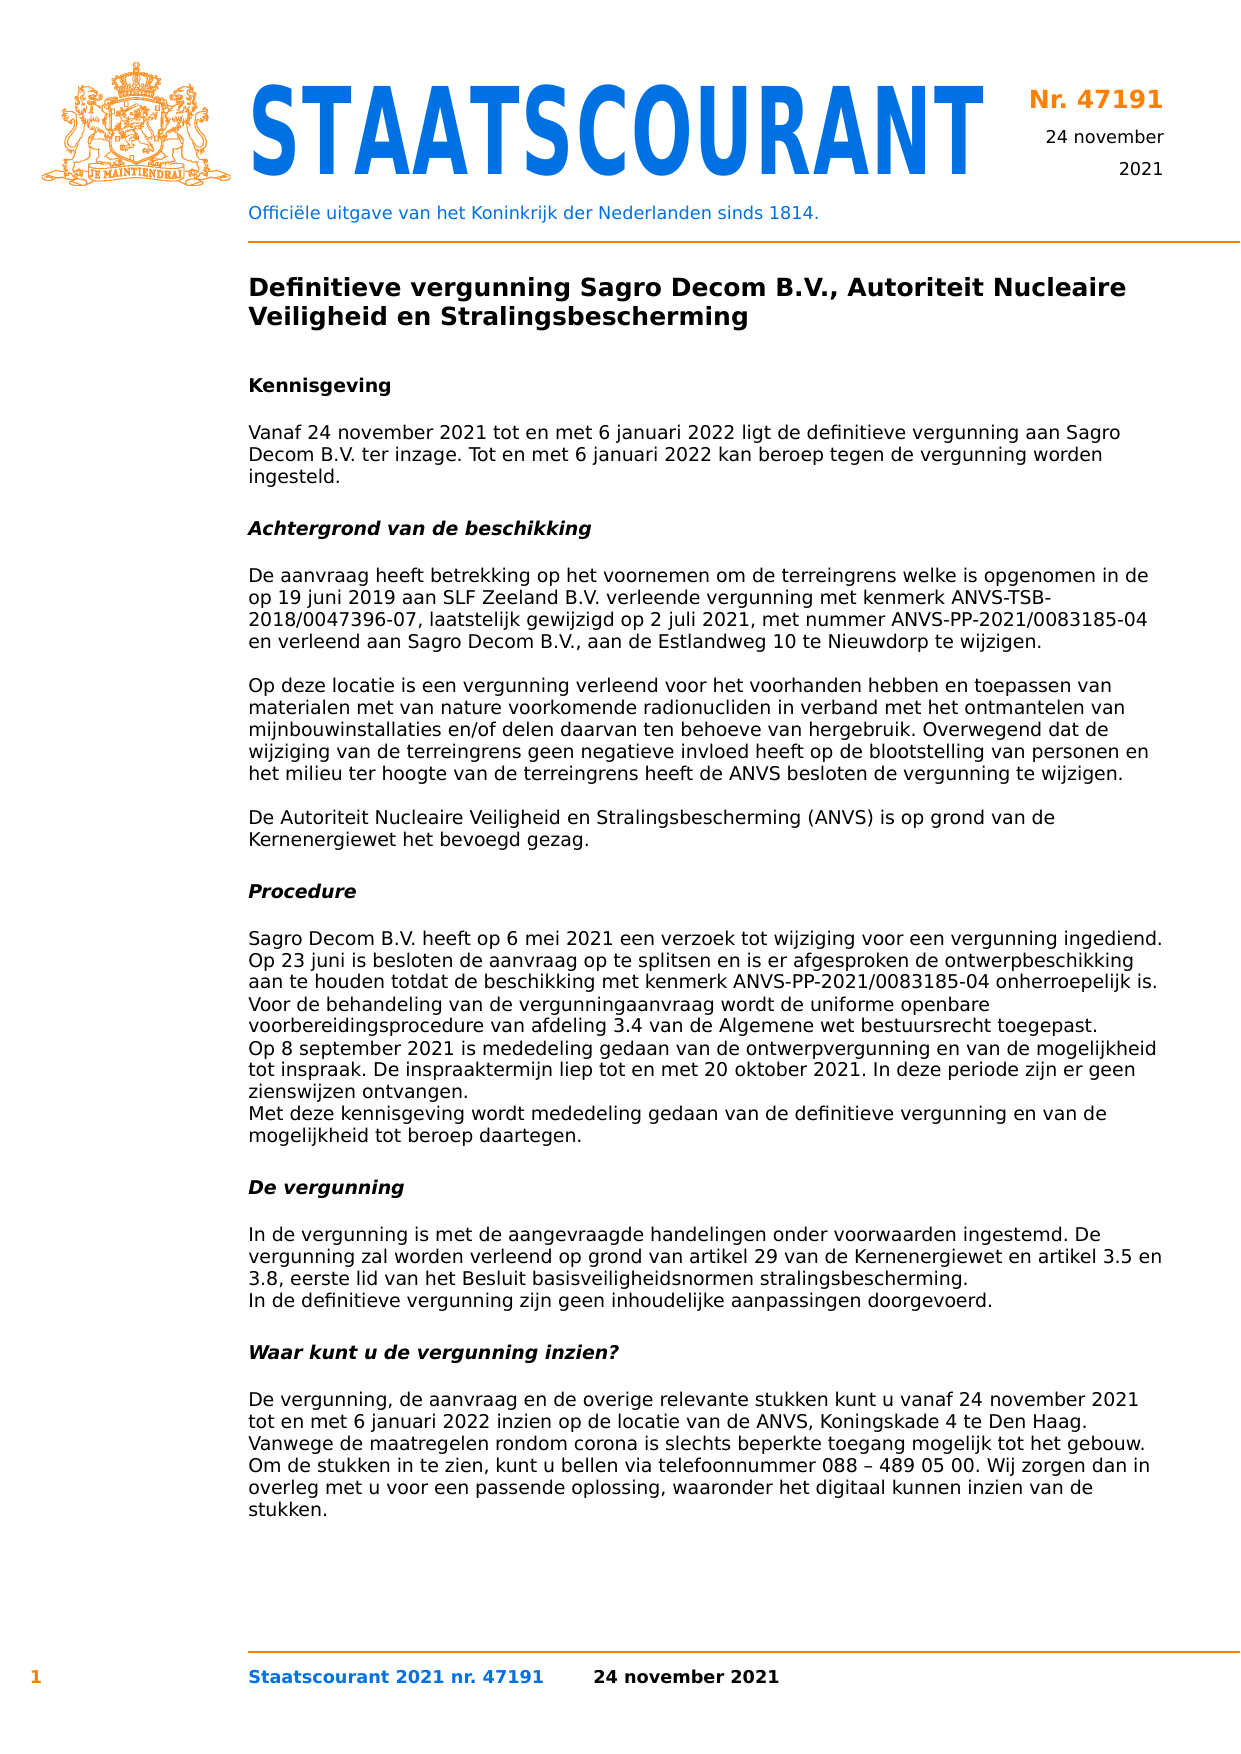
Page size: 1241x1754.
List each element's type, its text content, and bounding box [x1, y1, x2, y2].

subtitle Achtergrond van de beschikking [248, 518, 1163, 540]
subtitle De vergunning [248, 1177, 1163, 1199]
text In de vergunning is met de aangevraagde handelingen onder voorwaarden ingestemd. De vergunning zal worden verleend op grond van artikel 29 van de Kernenergiewet en artikel 3.5 en 3.8, eerste lid van het Besluit basisveiligheidsnormen stralingsbescherming. [248, 1224, 1163, 1290]
text De aanvraag heeft betrekking op het voornemen om de terreingrens welke is opgenomen in de op 19 juni 2019 aan SLF Zeeland B.V. verleende vergunning met kenmerk ANVS-TSB-2018/0047396-07, laatstelijk gewijzigd op 2 juli 2021, met nummer ANVS-PP-2021/0083185-04 en verleend aan Sagro Decom B.V., aan de Estlandweg 10 te Nieuwdorp te wijzigen. [248, 565, 1163, 653]
text Met deze kennisgeving wordt mededeling gedaan van de definitieve vergunning en van de mogelijkheid tot beroep daartegen. [248, 1103, 1163, 1147]
table_header STAATSCOURANT [248, 62, 998, 203]
subtitle Kennisgeving [248, 375, 1163, 397]
text De Autoriteit Nucleaire Veiligheid en Stralingsbescherming (ANVS) is op grond van de Kernenergiewet het bevoegd gezag. [248, 807, 1163, 851]
text Sagro Decom B.V. heeft op 6 mei 2021 een verzoek tot wijziging voor een vergunning ingediend. Op 23 juni is besloten de aanvraag op te splitsen en is er afgesproken de ontwerpbeschikking aan te houden totdat de beschikking met kenmerk ANVS-PP-2021/0083185-04 onherroepelijk is. Voor de behandeling van de vergunningaanvraag wordt de uniforme openbare voorbereidingsprocedure van afdeling 3.4 van de Algemene wet bestuursrecht toegepast. [248, 927, 1163, 1037]
table_header Nr. 47191 [998, 62, 1240, 121]
table_cell 2021 [998, 153, 1240, 203]
table_header [25, 62, 248, 241]
text Op 8 september 2021 is mededeling gedaan van de ontwerpvergunning en van de mogelijkheid tot inspraak. De inspraaktermijn liep tot en met 20 oktober 2021. In deze periode zijn er geen zienswijzen ontvangen. [248, 1037, 1163, 1103]
text De vergunning, de aanvraag en de overige relevante stukken kunt u vanaf 24 november 2021 tot en met 6 januari 2022 inzien op de locatie van de ANVS, Koningskade 4 te Den Haag. Vanwege de maatregelen rondom corona is slechts beperkte toegang mogelijk tot het gebouw. Om de stukken in te zien, kunt u bellen via telefoonnummer 088 – 489 05 00. Wij zorgen dan in overleg met u voor een passende oplossing, waaronder het digitaal kunnen inzien van de stukken. [248, 1389, 1163, 1521]
text Vanaf 24 november 2021 tot en met 6 januari 2022 ligt de definitieve vergunning aan Sagro Decom B.V. ter inzage. Tot en met 6 januari 2022 kan beroep tegen de vergunning worden ingesteld. [248, 422, 1163, 488]
subtitle Definitieve vergunning Sagro Decom B.V., Autoriteit Nucleaire Veiligheid en Stralingsbescherming [248, 273, 1163, 331]
table_cell 24 november [998, 121, 1240, 153]
subtitle Waar kunt u de vergunning inzien? [248, 1342, 1163, 1364]
text In de definitieve vergunning zijn geen inhoudelijke aanpassingen doorgevoerd. [248, 1290, 1163, 1312]
table_cell Officiële uitgave van het Koninkrijk der Nederlanden sinds 1814. [248, 203, 1240, 241]
subtitle Procedure [248, 881, 1163, 902]
text Op deze locatie is een vergunning verleend voor het voorhanden hebben en toepassen van materialen met van nature voorkomende radionucliden in verband met het ontmantelen van mijnbouwinstallaties en/of delen daarvan ten behoeve van hergebruik. Overwegend dat de wijziging van de terreingrens geen negatieve invloed heeft op de blootstelling van personen en het milieu ter hoogte van de terreingrens heeft de ANVS besloten de vergunning te wijzigen. [248, 675, 1163, 785]
picture [41, 62, 231, 186]
